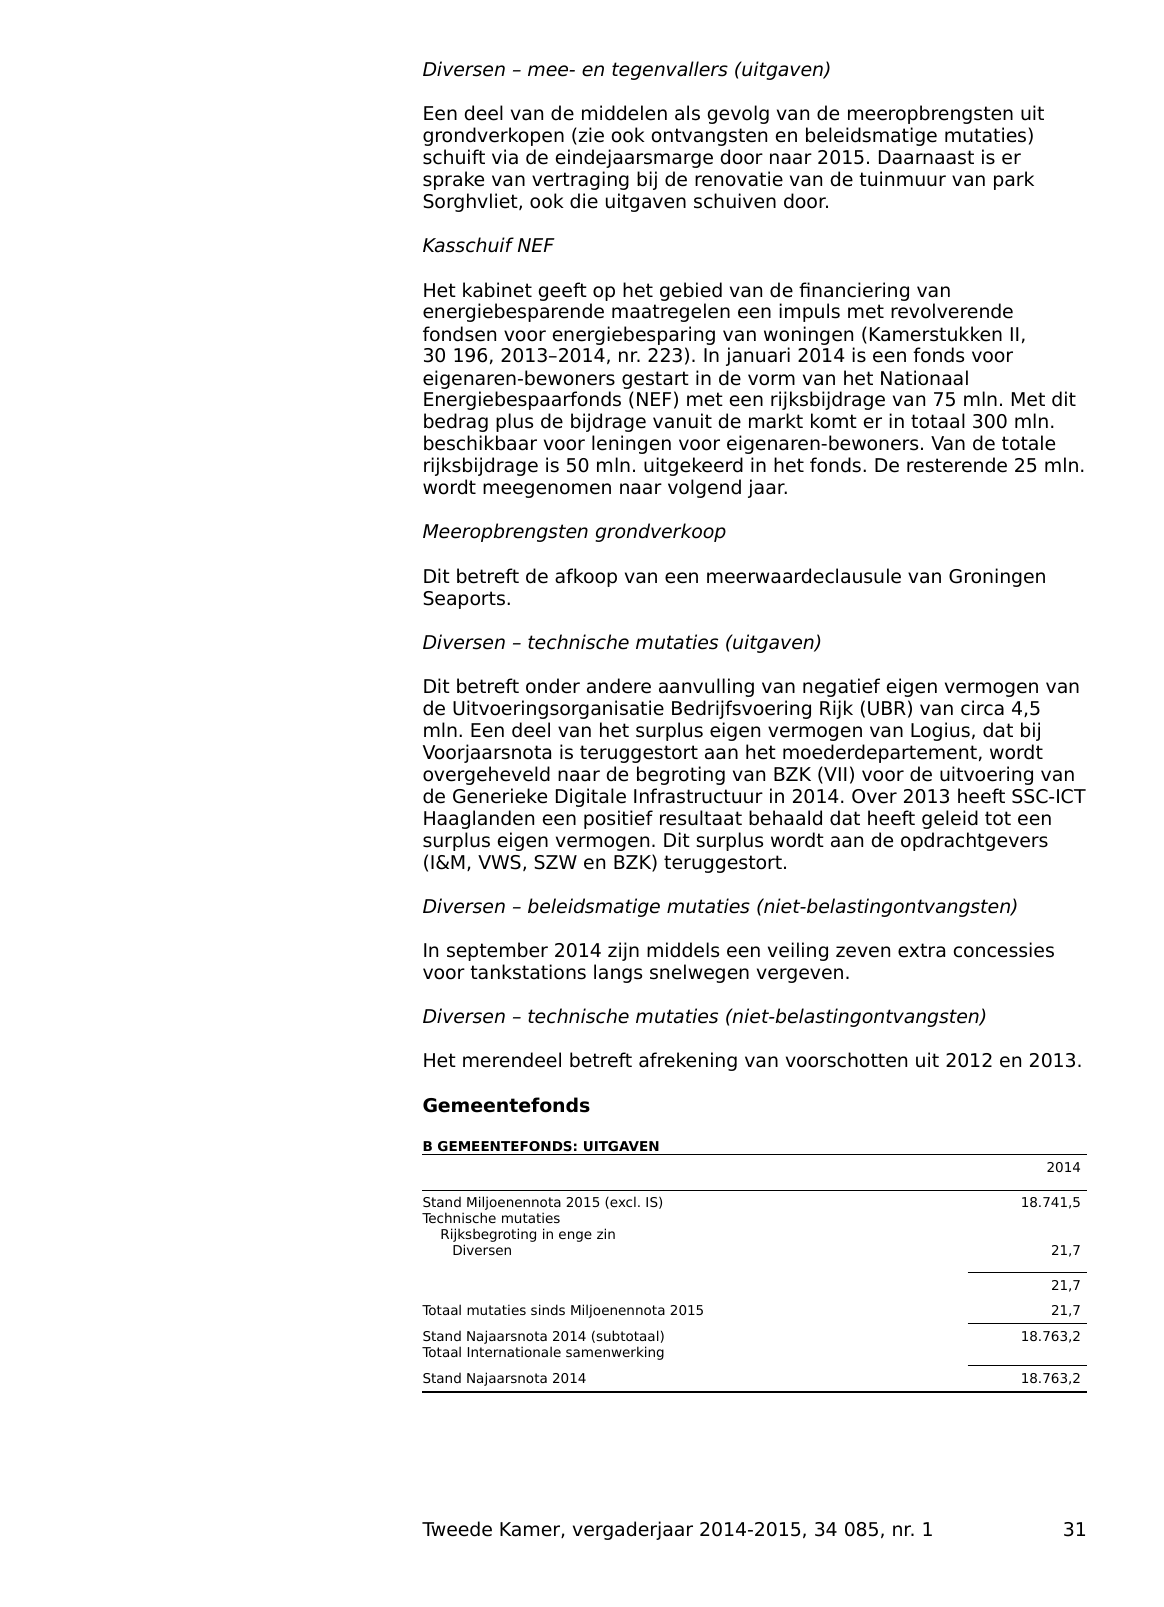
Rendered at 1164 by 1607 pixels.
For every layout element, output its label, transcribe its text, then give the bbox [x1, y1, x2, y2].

table_cell Totaal Internationale samenwerking [422, 1345, 967, 1365]
table_cell Stand Miljoenennota 2015 (excl. IS) [422, 1191, 967, 1211]
table_cell 18.763,2 [968, 1366, 1087, 1391]
table_cell [446, 1272, 967, 1303]
table_cell Diversen [446, 1243, 967, 1272]
table_cell 18.741,5 [968, 1191, 1087, 1211]
table_cell [422, 1272, 434, 1303]
table_cell [434, 1243, 446, 1272]
table_cell [968, 1227, 1087, 1242]
text Het kabinet geeft op het gebied van de financiering van energiebesparende maatregelen een impuls met revolverende fondsen voor energiebesparing van woningen (Kamerstukken II, 30 196, 2013–2014, nr. 223). In januari 2014 is een fonds voor eigenaren-bewoners gestart in de vorm van het Nationaal Energiebespaarfonds (NEF) met een rijksbijdrage van 75 mln. Met dit bedrag plus de bijdrage vanuit de markt komt er in totaal 300 mln. beschikbaar voor leningen voor eigenaren-bewoners. Van de totale rijksbijdrage is 50 mln. uitgekeerd in het fonds. De resterende 25 mln. wordt meegenomen naar volgend jaar. [422, 279, 1087, 499]
table_cell [434, 1272, 446, 1303]
subtitle Kasschuif NEF [422, 235, 1087, 257]
subtitle Diversen – technische mutaties (niet-belastingontvangsten) [422, 1006, 1087, 1028]
table_cell Stand Najaarsnota 2014 (subtotaal) [422, 1323, 967, 1345]
table_cell 21,7 [968, 1243, 1087, 1272]
text Dit betreft onder andere aanvulling van negatief eigen vermogen van de Uitvoeringsorganisatie Bedrijfsvoering Rijk (UBR) van circa 4,5 mln. Een deel van het surplus eigen vermogen van Logius, dat bij Voorjaarsnota is teruggestort aan het moederdepartement, wordt overgeheveld naar de begroting van BZK (VII) voor de uitvoering van de Generieke Digitale Infrastructuur in 2014. Over 2013 heeft SSC-ICT Haaglanden een positief resultaat behaald dat heeft geleid tot een surplus eigen vermogen. Dit surplus wordt aan de opdrachtgevers (I&M, VWS, SZW en BZK) teruggestort. [422, 676, 1087, 874]
table_cell Rijksbegroting in enge zin [434, 1227, 967, 1242]
table_cell 18.763,2 [968, 1324, 1087, 1345]
text Een deel van de middelen als gevolg van de meeropbrengsten uit grondverkopen (zie ook ontvangsten en beleidsmatige mutaties) schuift via de eindejaarsmarge door naar 2015. Daarnaast is er sprake van vertraging bij de renovatie van de tuinmuur van park Sorghvliet, ook die uitgaven schuiven door. [422, 103, 1087, 213]
table_cell [422, 1227, 434, 1242]
table_cell 21,7 [968, 1273, 1087, 1303]
subtitle Meeropbrengsten grondverkoop [422, 521, 1087, 543]
table_cell Totaal mutaties sinds Miljoenennota 2015 [422, 1303, 967, 1323]
table_cell [968, 1211, 1087, 1227]
table_cell [434, 1155, 446, 1189]
table_cell 2014 [968, 1155, 1087, 1189]
table_cell [968, 1345, 1087, 1365]
table_cell [422, 1243, 434, 1272]
subtitle Diversen – technische mutaties (uitgaven) [422, 632, 1087, 654]
table_cell 21,7 [968, 1303, 1087, 1323]
text In september 2014 zijn middels een veiling zeven extra concessies voor tankstations langs snelwegen vergeven. [422, 940, 1087, 984]
subtitle Diversen – beleidsmatige mutaties (niet-belastingontvangsten) [422, 896, 1087, 918]
table_cell [422, 1155, 434, 1189]
table_cell Technische mutaties [422, 1211, 967, 1227]
table_header B GEMEENTEFONDS: UITGAVEN [422, 1139, 1087, 1154]
subtitle Diversen – mee- en tegenvallers (uitgaven) [422, 59, 1087, 81]
table_cell Stand Najaarsnota 2014 [422, 1365, 967, 1391]
table_cell [446, 1155, 967, 1189]
text Het merendeel betreft afrekening van voorschotten uit 2012 en 2013. [422, 1050, 1087, 1072]
text Dit betreft de afkoop van een meerwaardeclausule van Groningen Seaports. [422, 566, 1087, 609]
subtitle Gemeentefonds [422, 1094, 1087, 1117]
